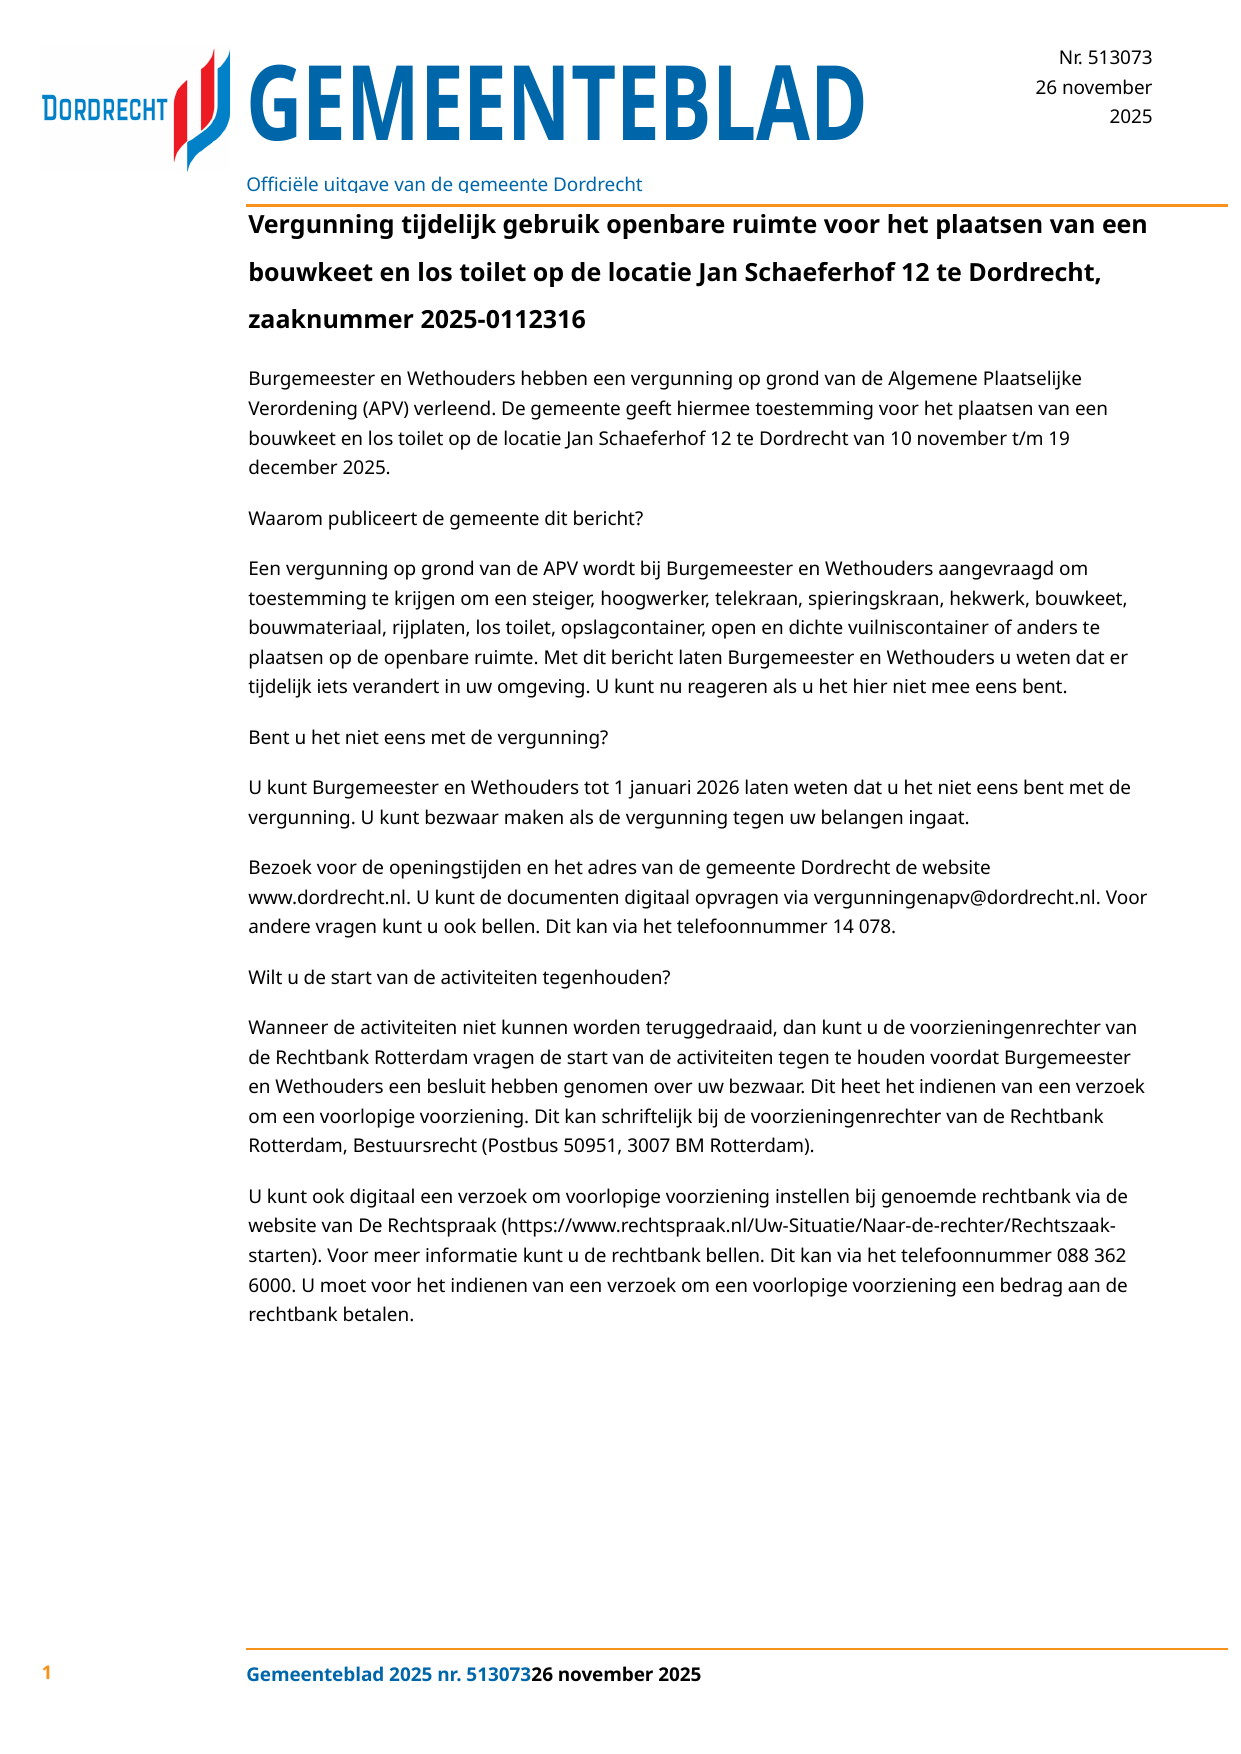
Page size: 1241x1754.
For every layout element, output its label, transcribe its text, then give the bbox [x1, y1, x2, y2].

text Burgemeester en Wethouders hebben een vergunning op grond van de Algemene Plaatselijke Verordening (APV) verleend. De gemeente geeft hiermee toestemming voor het plaatsen van een bouwkeet en los toilet op de locatie Jan Schaeferhof 12 te Dordrecht van 10 november t/m 19 december 2025. [248, 366, 1152, 480]
text U kunt Burgemeester en Wethouders tot 1 januari 2026 laten weten dat u het niet eens bent met de vergunning. U kunt bezwaar maken als de vergunning tegen uw belangen ingaat. [248, 774, 1152, 829]
text Waarom publiceert de gemeente dit bericht? [248, 505, 1152, 530]
text Bezoek voor de openingstijden en het adres van de gemeente Dordrecht de website www.dordrecht.nl. U kunt de documenten digitaal opvragen via vergunningenapv@dordrecht.nl. Voor andere vragen kunt u ook bellen. Dit kan via het telefoonnummer 14 078. [248, 854, 1152, 939]
text Wanneer de activiteiten niet kunnen worden teruggedraaid, dan kunt u de voorzieningenrechter van de Rechtbank Rotterdam vragen de start van de activiteiten tegen te houden voordat Burgemeester en Wethouders een besluit hebben genomen over uw bezwaar. Dit heet het indienen van een verzoek om een voorlopige voorziening. Dit kan schriftelijk bij de voorzieningenrechter van de Rechtbank Rotterdam, Bestuursrecht (Postbus 50951, 3007 BM Rotterdam). [248, 1014, 1152, 1158]
text Wilt u de start van de activiteiten tegenhouden? [248, 964, 1152, 989]
text Bent u het niet eens met de vergunning? [248, 724, 1152, 749]
text U kunt ook digitaal een verzoek om voorlopige voorziening instellen bij genoemde rechtbank via de website van De Rechtspraak (https://www.rechtspraak.nl/Uw-Situatie/Naar-de-rechter/Rechtszaak-starten). Voor meer informatie kunt u de rechtbank bellen. Dit kan via het telefoonnummer 088 362 6000. U moet voor het indienen van een verzoek om een voorlopige voorziening een bedrag aan de rechtbank betalen. [248, 1183, 1152, 1327]
picture [41, 47, 231, 172]
text Vergunning tijdelijk gebruik openbare ruimte voor het plaatsen van een bouwkeet en los toilet op de locatie Jan Schaeferhof 12 te Dordrecht, zaaknummer 2025-0112316 [248, 207, 1152, 336]
text Een vergunning op grond van de APV wordt bij Burgemeester en Wethouders aangevraagd om toestemming te krijgen om een steiger, hoogwerker, telekraan, spieringskraan, hekwerk, bouwkeet, bouwmateriaal, rijplaten, los toilet, opslagcontainer, open en dichte vuilniscontainer of anders te plaatsen op de openbare ruimte. Met dit bericht laten Burgemeester en Wethouders u weten dat er tijdelijk iets verandert in uw omgeving. U kunt nu reageren als u het hier niet mee eens bent. [248, 555, 1152, 699]
